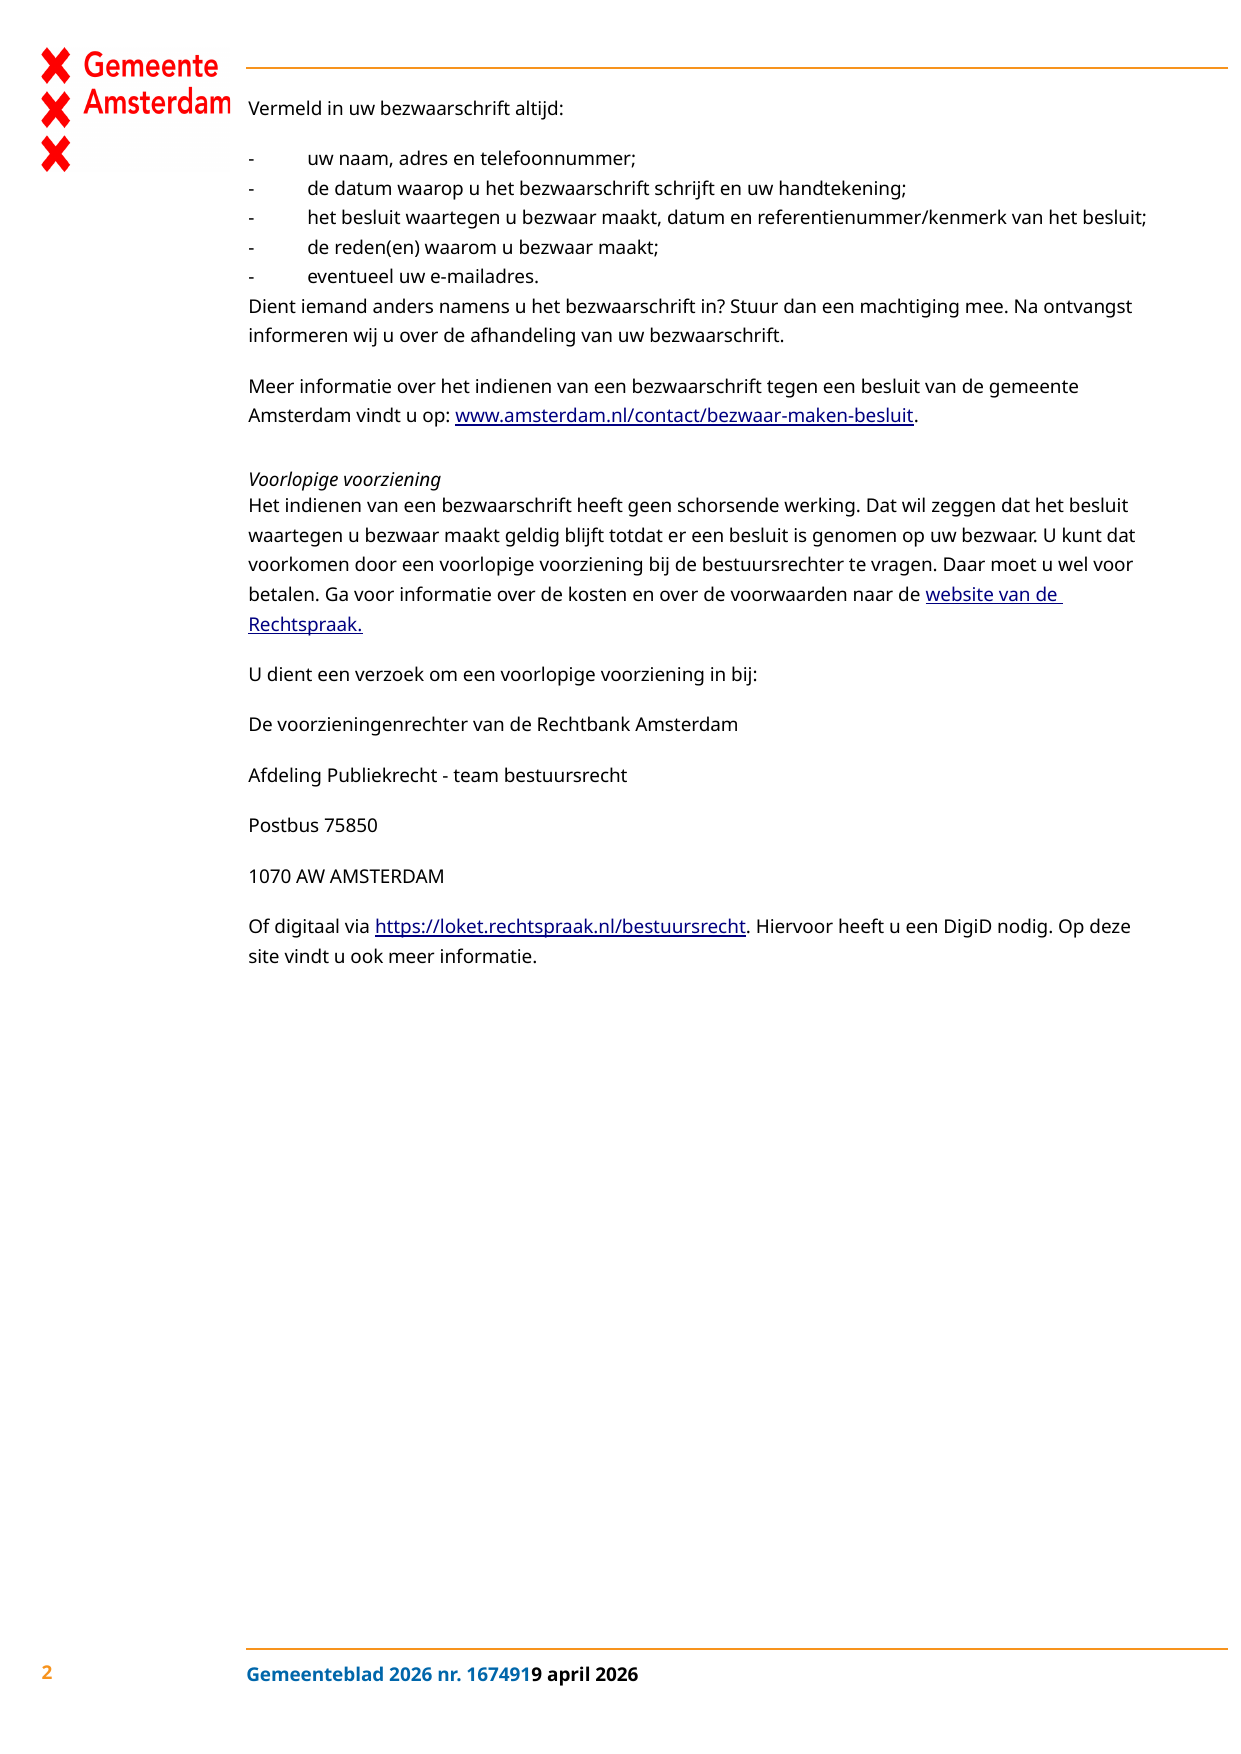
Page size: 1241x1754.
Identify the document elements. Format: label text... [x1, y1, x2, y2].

text Dient iemand anders namens u het bezwaarschrift in? Stuur dan een machtiging mee. Na ontvangst informeren wij u over de afhandeling van uw bezwaarschrift. [248, 293, 1152, 348]
text De voorzieningenrechter van de Rechtbank Amsterdam [248, 712, 1152, 737]
text Voorlopige voorziening [248, 467, 1152, 492]
text U dient een verzoek om een voorlopige voorziening in bij: [248, 661, 1152, 687]
text Meer informatie over het indienen van een bezwaarschrift tegen een besluit van de gemeente Amsterdam vindt u op: www.amsterdam.nl/contact/bezwaar-maken-besluit. [248, 373, 1152, 428]
text Postbus 75850 [248, 812, 1152, 838]
picture [41, 47, 231, 172]
list de reden(en) waarom u bezwaar maakt; [248, 234, 1152, 260]
text Of digitaal via https://loket.rechtspraak.nl/bestuursrecht. Hiervoor heeft u een DigiD nodig. Op deze site vindt u ook meer informatie. [248, 913, 1152, 968]
list uw naam, adres en telefoonnummer; [248, 145, 1152, 171]
text 1070 AW AMSTERDAM [248, 863, 1152, 888]
text Afdeling Publiekrecht - team bestuursrecht [248, 762, 1152, 788]
text Vermeld in uw bezwaarschrift altijd: [248, 95, 1152, 121]
list de datum waarop u het bezwaarschrift schrijft en uw handtekening; [248, 175, 1152, 201]
text Het indienen van een bezwaarschrift heeft geen schorsende werking. Dat wil zeggen dat het besluit waartegen u bezwaar maakt geldig blijft totdat er een besluit is genomen op uw bezwaar. U kunt dat voorkomen door een voorlopige voorziening bij de bestuursrechter te vragen. Daar moet u wel voor betalen. Ga voor informatie over de kosten en over de voorwaarden naar de website van de Rechtspraak. [248, 492, 1152, 636]
list het besluit waartegen u bezwaar maakt, datum en referentienummer/kenmerk van het besluit; [248, 204, 1152, 230]
list eventueel uw e-mailadres. [248, 263, 1152, 289]
